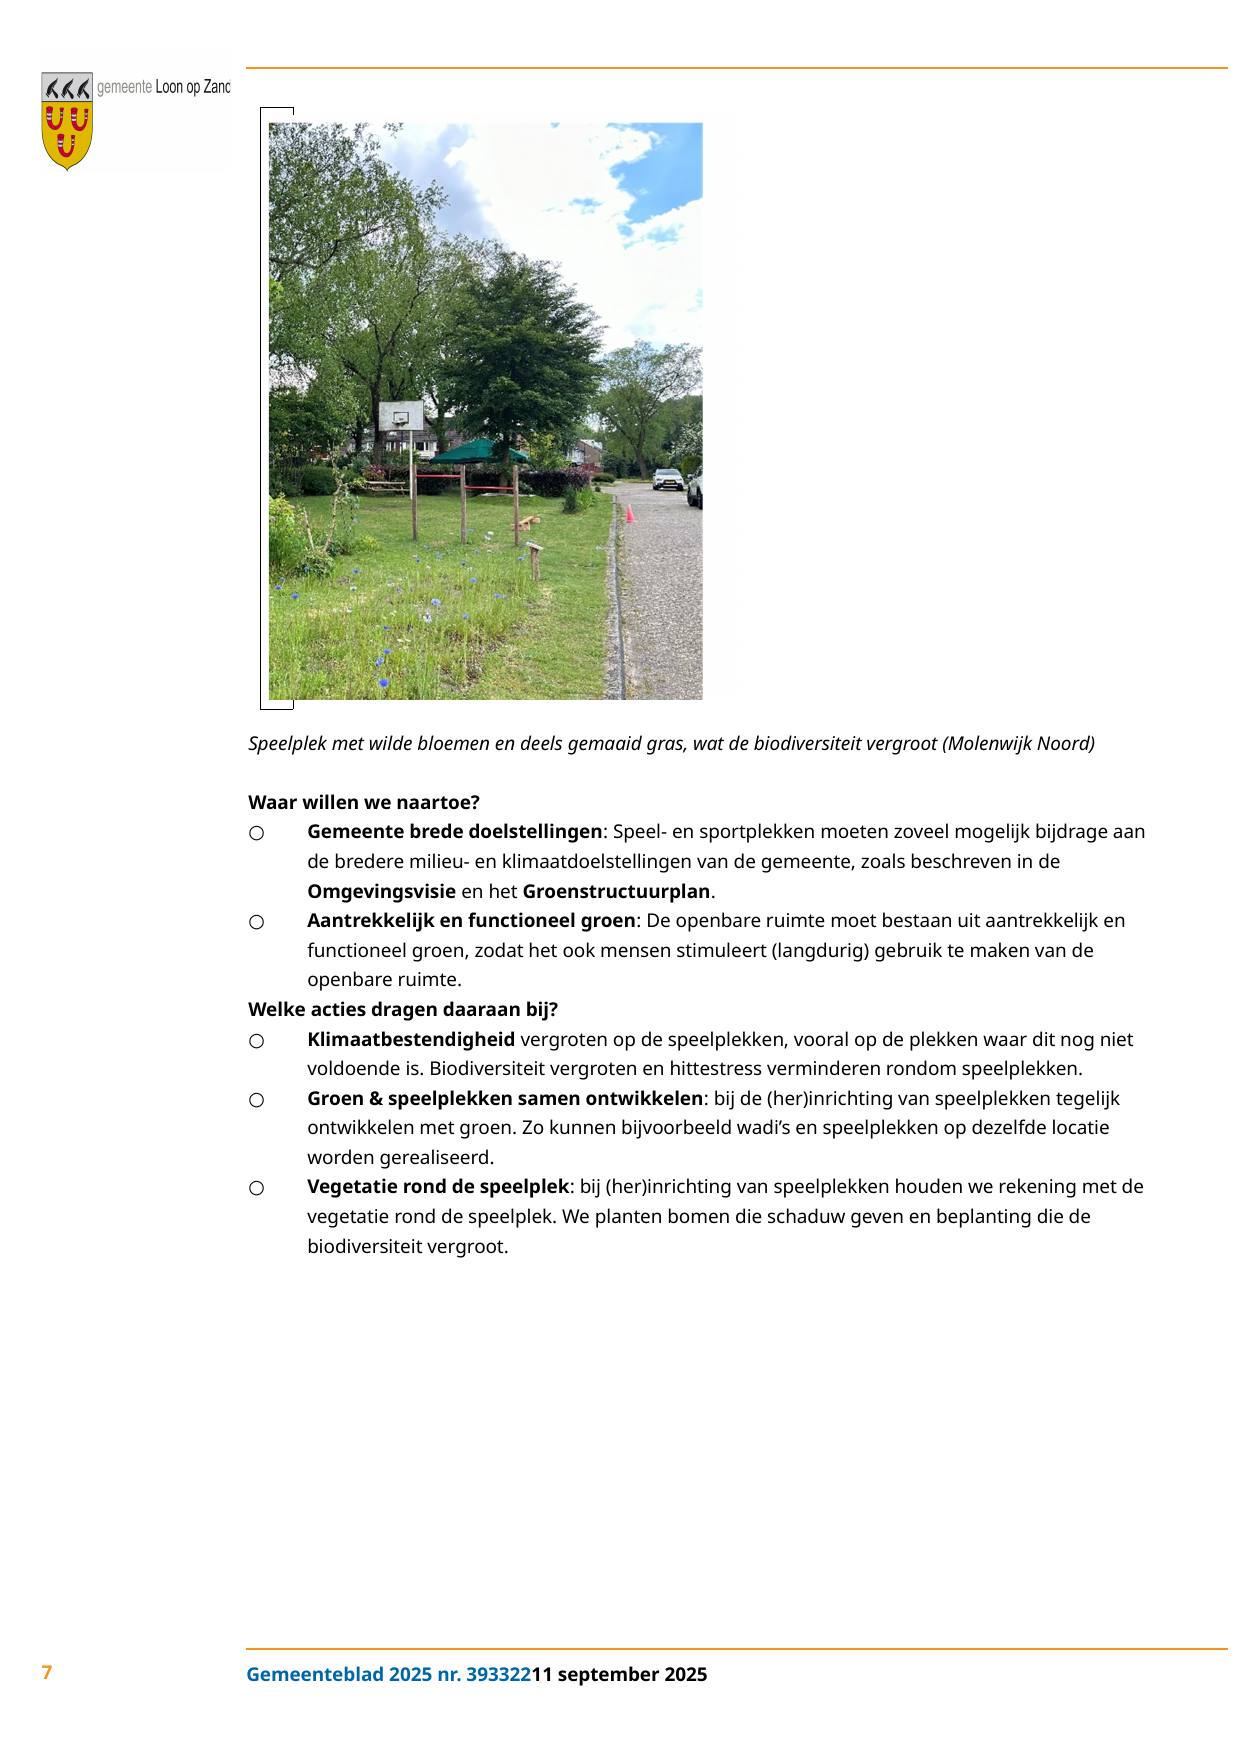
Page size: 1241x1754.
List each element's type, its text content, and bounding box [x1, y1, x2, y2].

list Klimaatbestendigheid vergroten op de speelplekken, vooral op de plekken waar dit nog niet voldoende is. Biodiversiteit vergroten en hittestress verminderen rondom speelplekken. [248, 1026, 1152, 1081]
picture [41, 47, 231, 172]
list Groen & speelplekken samen ontwikkelen: bij de (her)inrichting van speelplekken tegelijk ontwikkelen met groen. Zo kunnen bijvoorbeeld wadi’s en speelplekken op dezelfde locatie worden gerealiseerd. [248, 1085, 1152, 1170]
picture [268, 115, 742, 700]
text Welke acties dragen daaraan bij? [248, 996, 1152, 1022]
list Vegetatie rond de speelplek: bij (her)inrichting van speelplekken houden we rekening met de vegetatie rond de speelplek. We planten bomen die schaduw geven en beplanting die de biodiversiteit vergroot. [248, 1174, 1152, 1259]
list Gemeente brede doelstellingen: Speel- en sportplekken moeten zoveel mogelijk bijdrage aan de bredere milieu- en klimaatdoelstellingen van de gemeente, zoals beschreven in de Omgevingsvisie en het Groenstructuurplan. [248, 819, 1152, 904]
text Speelplek met wilde bloemen en deels gemaaid gras, wat de biodiversiteit vergroot (Molenwijk Noord) [248, 730, 1152, 756]
list Aantrekkelijk en functioneel groen: De openbare ruimte moet bestaan uit aantrekkelijk en functioneel groen, zodat het ook mensen stimuleert (langdurig) gebruik te maken van de openbare ruimte. [248, 907, 1152, 992]
text Waar willen we naartoe? [248, 789, 1152, 815]
